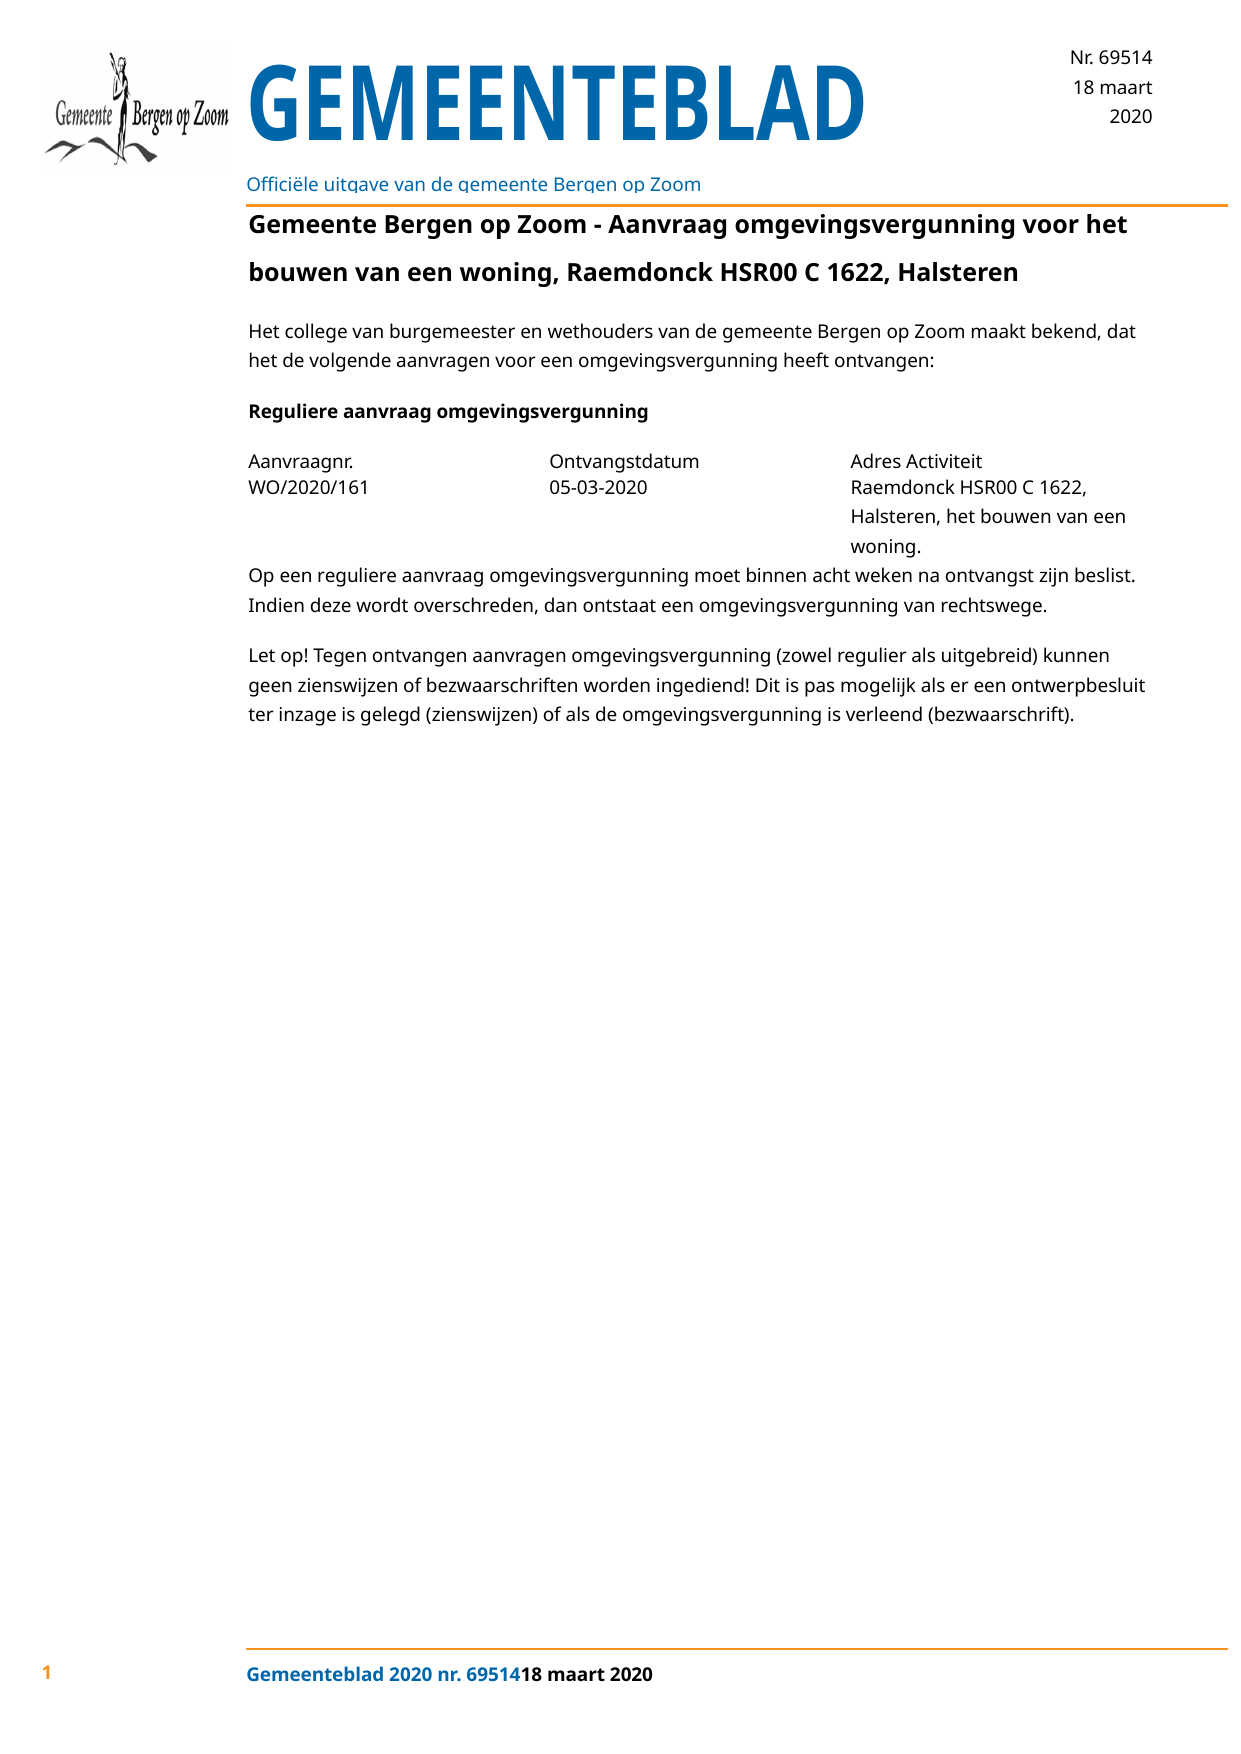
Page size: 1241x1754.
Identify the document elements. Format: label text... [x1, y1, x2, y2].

text Let op! Tegen ontvangen aanvragen omgevingsvergunning (zowel regulier als uitgebreid) kunnen geen zienswijzen of bezwaarschriften worden ingediend! Dit is pas mogelijk als er een ontwerpbesluit ter inzage is gelegd (zienswijzen) of als de omgevingsvergunning is verleend (bezwaarschrift). [248, 642, 1152, 727]
table_header Ontvangstdatum [549, 449, 850, 474]
text Het college van burgemeester en wethouders van de gemeente Bergen op Zoom maakt bekend, dat het de volgende aanvragen voor een omgevingsvergunning heeft ontvangen: [248, 318, 1152, 373]
text Reguliere aanvraag omgevingsvergunning [248, 398, 1152, 424]
picture [41, 47, 231, 172]
table_cell Raemdonck HSR00 C 1622, Halsteren, het bouwen van een woning. [850, 474, 1152, 559]
text Gemeente Bergen op Zoom - Aanvraag omgevingsvergunning voor het bouwen van een woning, Raemdonck HSR00 C 1622, Halsteren [248, 207, 1152, 288]
table_header Adres Activiteit [850, 449, 1152, 474]
table_cell 05-03-2020 [549, 474, 850, 559]
table_header Aanvraagnr. [248, 449, 549, 474]
table_cell WO/2020/161 [248, 474, 549, 559]
text Op een reguliere aanvraag omgevingsvergunning moet binnen acht weken na ontvangst zijn beslist. Indien deze wordt overschreden, dan ontstaat een omgevingsvergunning van rechtswege. [248, 562, 1152, 618]
